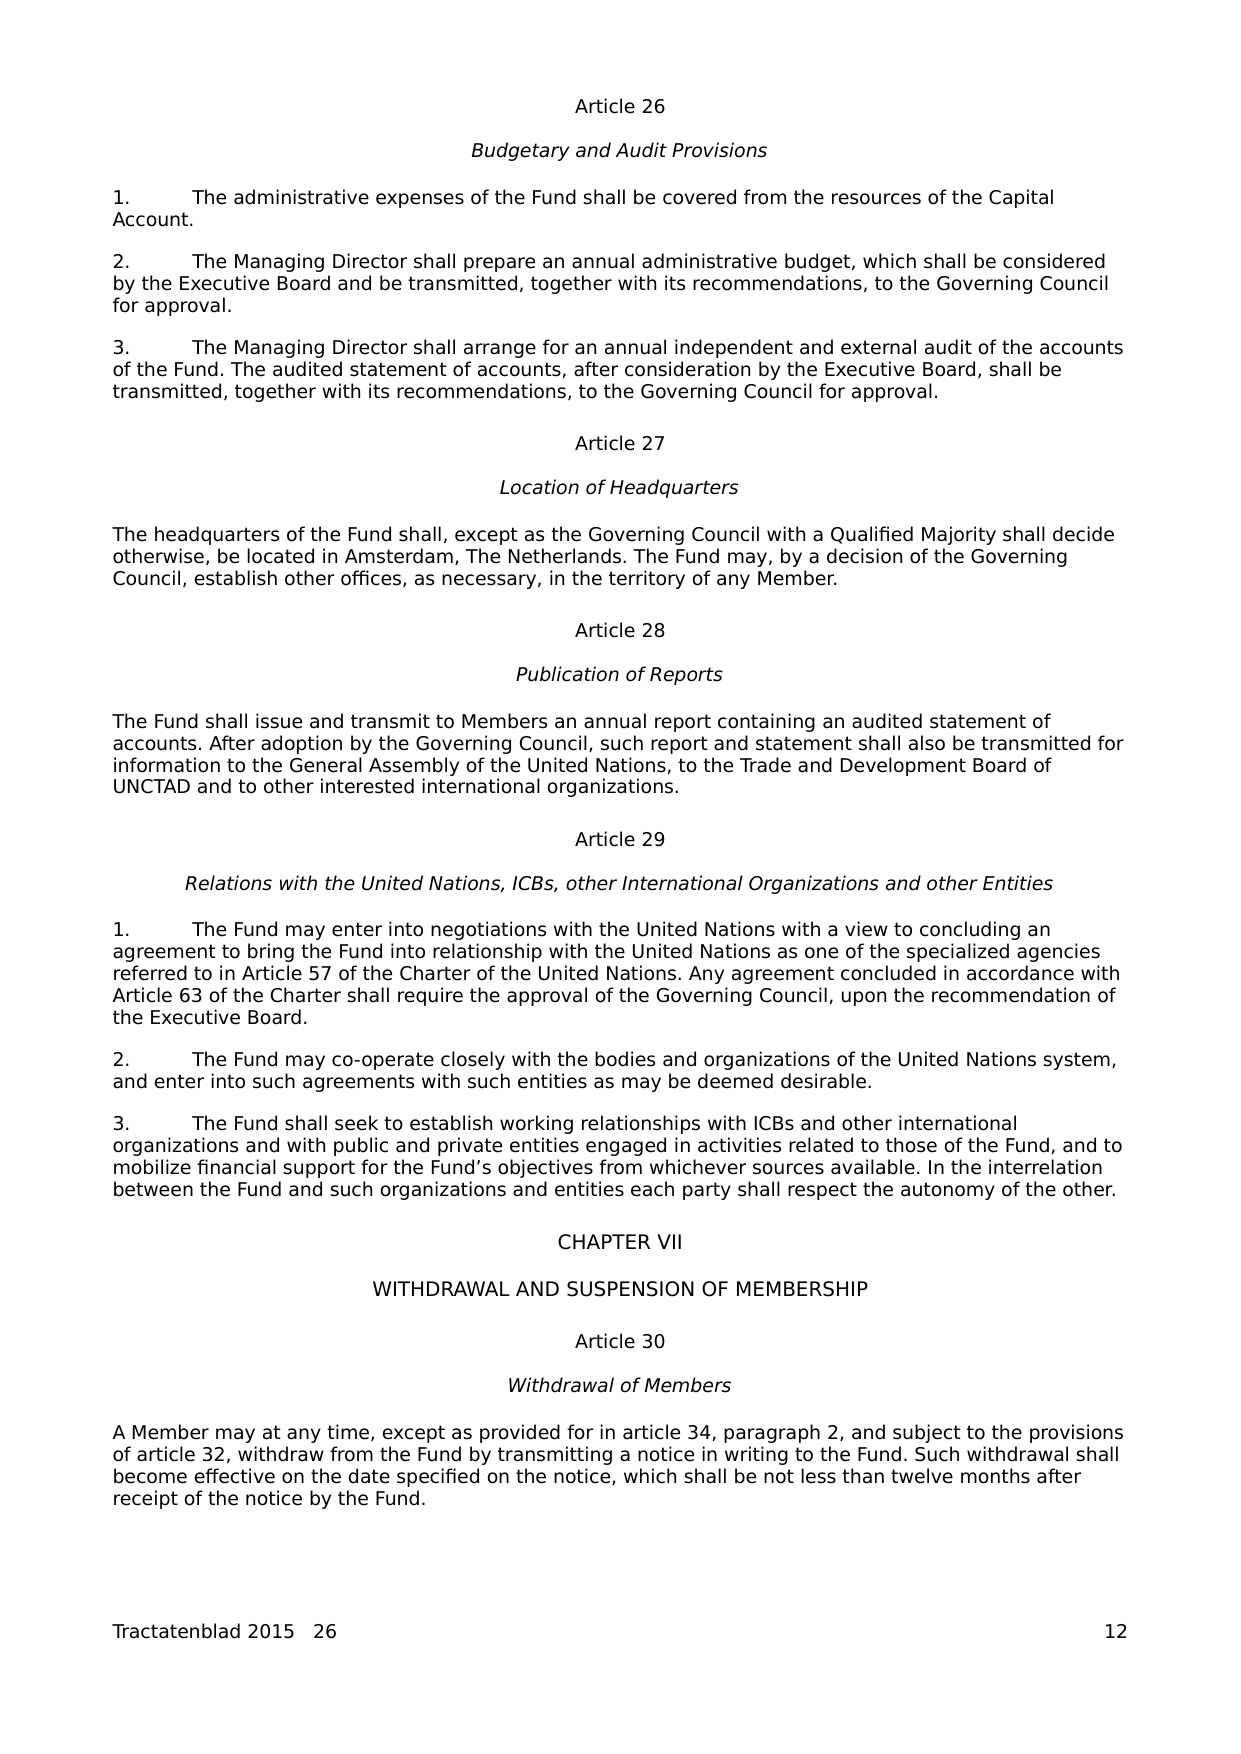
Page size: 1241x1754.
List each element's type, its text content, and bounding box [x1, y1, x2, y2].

text 2. The Managing Director shall prepare an annual administrative budget, which shall be considered by the Executive Board and be transmitted, together with its recommendations, to the Governing Council for approval. [112, 251, 1128, 317]
text The Fund shall issue and transmit to Members an annual report containing an audited statement of accounts. After adoption by the Governing Council, such report and statement shall also be transmitted for information to the General Assembly of the United Nations, to the Trade and Development Board of UNCTAD and to other interested international organizations. [112, 711, 1128, 798]
subtitle Article 29 Relations with the United Nations, ICBs, other International Organizations and other Entities [112, 828, 1128, 894]
text 1. The administrative expenses of the Fund shall be covered from the resources of the Capital Account. [112, 187, 1128, 231]
subtitle Article 26 Budgetary and Audit Provisions [112, 96, 1128, 162]
subtitle CHAPTER VII WITHDRAWAL AND SUSPENSION OF MEMBERSHIP [112, 1231, 1128, 1301]
text 1. The Fund may enter into negotiations with the United Nations with a view to concluding an agreement to bring the Fund into relationship with the United Nations as one of the specialized agencies referred to in Article 57 of the Charter of the United Nations. Any agreement concluded in accordance with Article 63 of the Charter shall require the approval of the Governing Council, upon the recommendation of the Executive Board. [112, 919, 1128, 1029]
text 2. The Fund may co-operate closely with the bodies and organizations of the United Nations system, and enter into such agreements with such entities as may be deemed desirable. [112, 1049, 1128, 1093]
subtitle Article 30 Withdrawal of Members [112, 1331, 1128, 1397]
text The headquarters of the Fund shall, except as the Governing Council with a Qualified Majority shall decide otherwise, be located in Amsterdam, The Netherlands. The Fund may, by a decision of the Governing Council, establish other offices, as necessary, in the territory of any Member. [112, 524, 1128, 589]
text 3. The Fund shall seek to establish working relationships with ICBs and other international organizations and with public and private entities engaged in activities related to those of the Fund, and to mobilize financial support for the Fund’s objectives from whichever sources available. In the interrelation between the Fund and such organizations and entities each party shall respect the autonomy of the other. [112, 1113, 1128, 1201]
text A Member may at any time, except as provided for in article 34, paragraph 2, and subject to the provisions of article 32, withdraw from the Fund by transmitting a notice in writing to the Fund. Such withdrawal shall become effective on the date specified on the notice, which shall be not less than twelve months after receipt of the notice by the Fund. [112, 1422, 1128, 1510]
subtitle Article 28 Publication of Reports [112, 619, 1128, 686]
text 3. The Managing Director shall arrange for an annual independent and external audit of the accounts of the Fund. The audited statement of accounts, after consideration by the Executive Board, shall be transmitted, together with its recommendations, to the Governing Council for approval. [112, 337, 1128, 403]
subtitle Article 27 Location of Headquarters [112, 433, 1128, 499]
